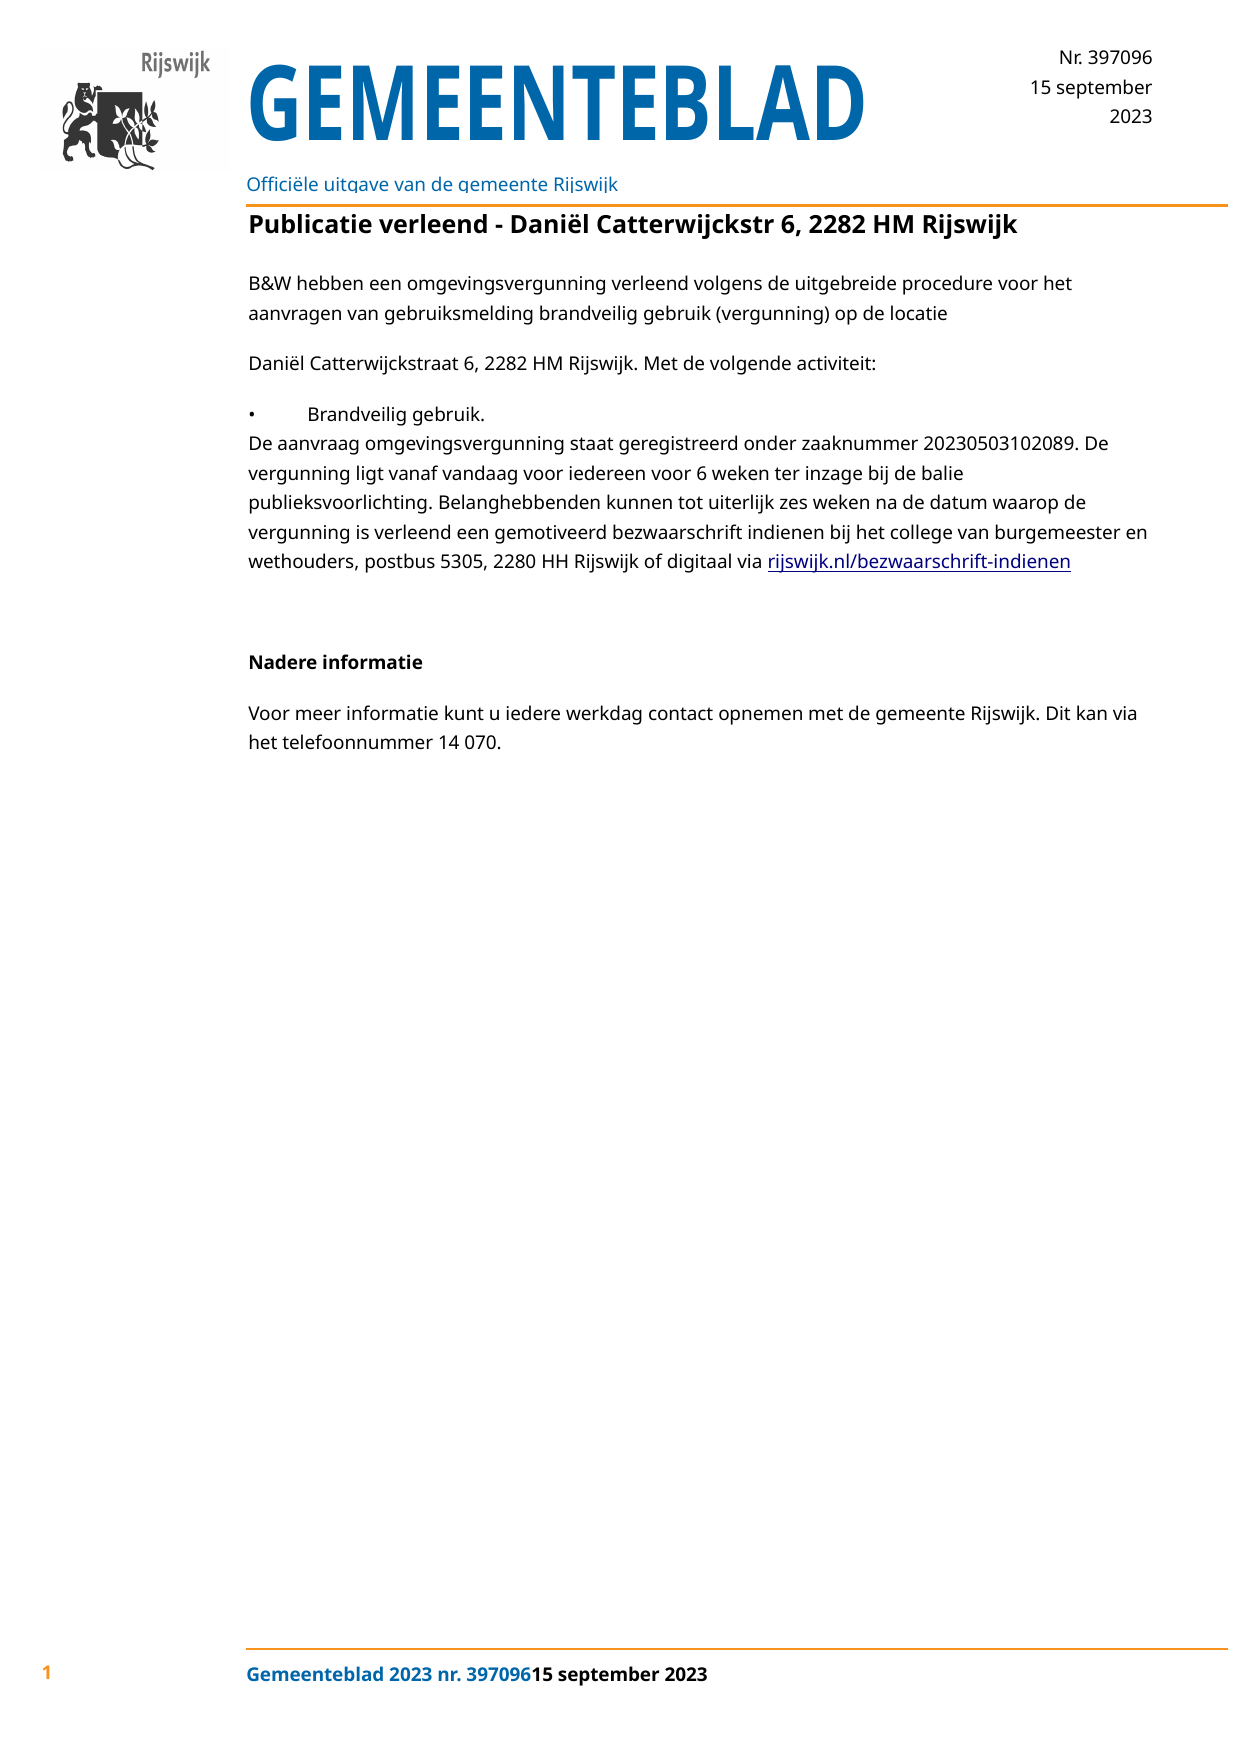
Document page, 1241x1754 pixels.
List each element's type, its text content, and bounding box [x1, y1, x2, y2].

text Nadere informatie [248, 649, 1152, 675]
text De aanvraag omgevingsvergunning staat geregistreerd onder zaaknummer 20230503102089. De vergunning ligt vanaf vandaag voor iedereen voor 6 weken ter inzage bij de balie publieksvoorlichting. Belanghebbenden kunnen tot uiterlijk zes weken na de datum waarop de vergunning is verleend een gemotiveerd bezwaarschrift indienen bij het college van burgemeester en wethouders, postbus 5305, 2280 HH Rijswijk of digitaal via rijswijk.nl/bezwaarschrift-indienen [248, 430, 1152, 574]
text B&W hebben een omgevingsvergunning verleend volgens de uitgebreide procedure voor het aanvragen van gebruiksmelding brandveilig gebruik (vergunning) op de locatie [248, 270, 1152, 326]
list Brandveilig gebruik. [248, 401, 1152, 426]
text Voor meer informatie kunt u iedere werkdag contact opnemen met de gemeente Rijswijk. Dit kan via het telefoonnummer 14 070. [248, 700, 1152, 755]
text Daniël Catterwijckstraat 6, 2282 HM Rijswijk. Met de volgende activiteit: [248, 350, 1152, 376]
text Publicatie verleend - Daniël Catterwijckstr 6, 2282 HM Rijswijk [248, 207, 1152, 241]
picture [41, 47, 231, 172]
